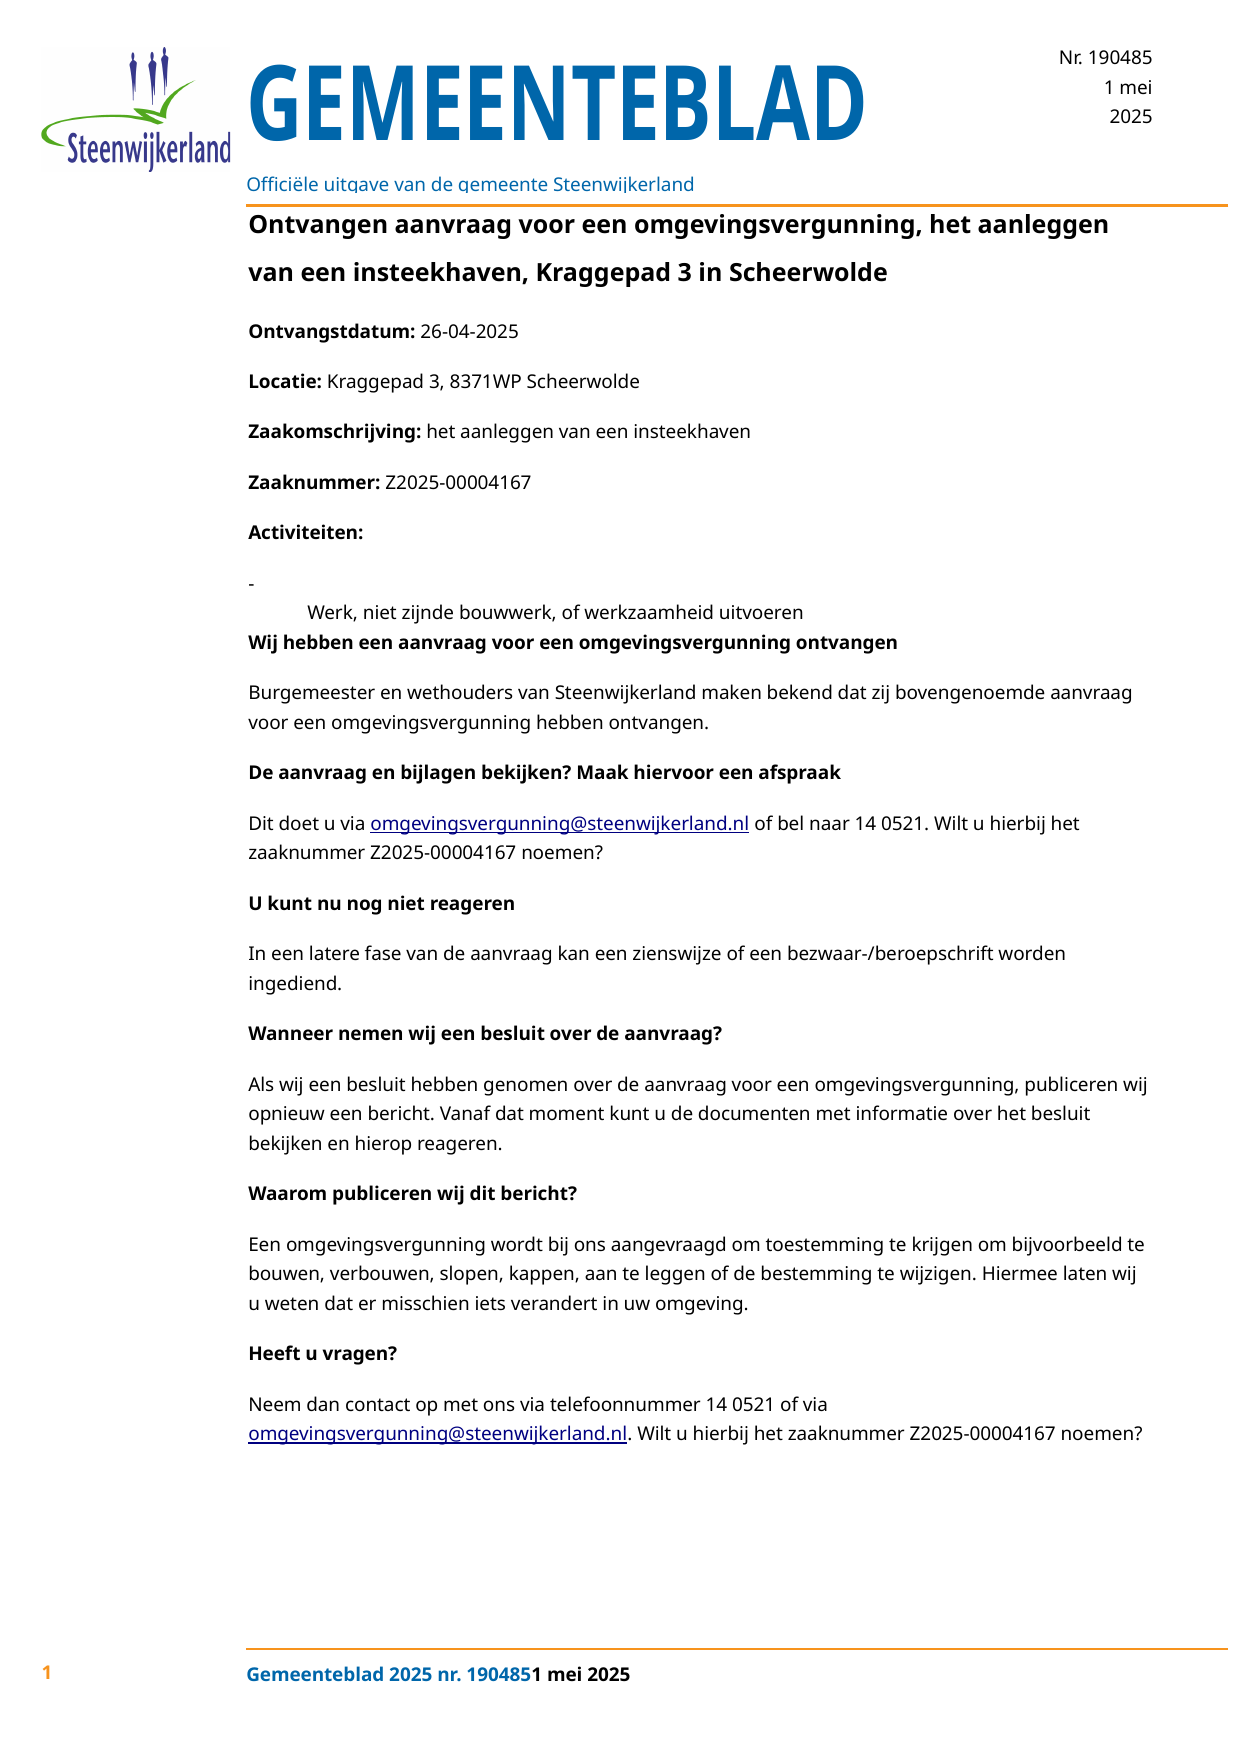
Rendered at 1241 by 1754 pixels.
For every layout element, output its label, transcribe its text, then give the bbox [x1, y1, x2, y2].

text U kunt nu nog niet reageren [248, 890, 1152, 916]
text Neem dan contact op met ons via telefoonnummer 14 0521 of via omgevingsvergunning@steenwijkerland.nl. Wilt u hierbij het zaaknummer Z2025-00004167 noemen? [248, 1391, 1152, 1446]
text Locatie: Kraggepad 3, 8371WP Scheerwolde [248, 368, 1152, 394]
text Wanneer nemen wij een besluit over de aanvraag? [248, 1020, 1152, 1046]
text Een omgevingsvergunning wordt bij ons aangevraagd om toestemming te krijgen om bijvoorbeeld te bouwen, verbouwen, slopen, kappen, aan te leggen of de bestemming te wijzigen. Hiermee laten wij u weten dat er misschien iets verandert in uw omgeving. [248, 1231, 1152, 1316]
text Zaaknummer: Z2025-00004167 [248, 469, 1152, 495]
text Dit doet u via omgevingsvergunning@steenwijkerland.nl of bel naar 14 0521. Wilt u hierbij het zaaknummer Z2025-00004167 noemen? [248, 810, 1152, 865]
text Burgemeester en wethouders van Steenwijkerland maken bekend dat zij bovengenoemde aanvraag voor een omgevingsvergunning hebben ontvangen. [248, 679, 1152, 735]
text Wij hebben een aanvraag voor een omgevingsvergunning ontvangen [248, 629, 1152, 655]
text Zaakomschrijving: het aanleggen van een insteekhaven [248, 419, 1152, 444]
text Als wij een besluit hebben genomen over de aanvraag voor een omgevingsvergunning, publiceren wij opnieuw een bericht. Vanaf dat moment kunt u de documenten met informatie over het besluit bekijken en hierop reageren. [248, 1071, 1152, 1156]
text Ontvangen aanvraag voor een omgevingsvergunning, het aanleggen van een insteekhaven, Kraggepad 3 in Scheerwolde [248, 207, 1152, 288]
text In een latere fase van de aanvraag kan een zienswijze of een bezwaar-/beroepschrift worden ingediend. [248, 940, 1152, 996]
picture [41, 47, 231, 172]
text Heeft u vragen? [248, 1340, 1152, 1366]
text Ontvangstdatum: 26-04-2025 [248, 318, 1152, 344]
text Activiteiten: [248, 519, 1152, 545]
text Waarom publiceren wij dit bericht? [248, 1180, 1152, 1206]
text De aanvraag en bijlagen bekijken? Maak hiervoor een afspraak [248, 759, 1152, 785]
list Werk, niet zijnde bouwwerk, of werkzaamheid uitvoeren [248, 599, 1152, 625]
